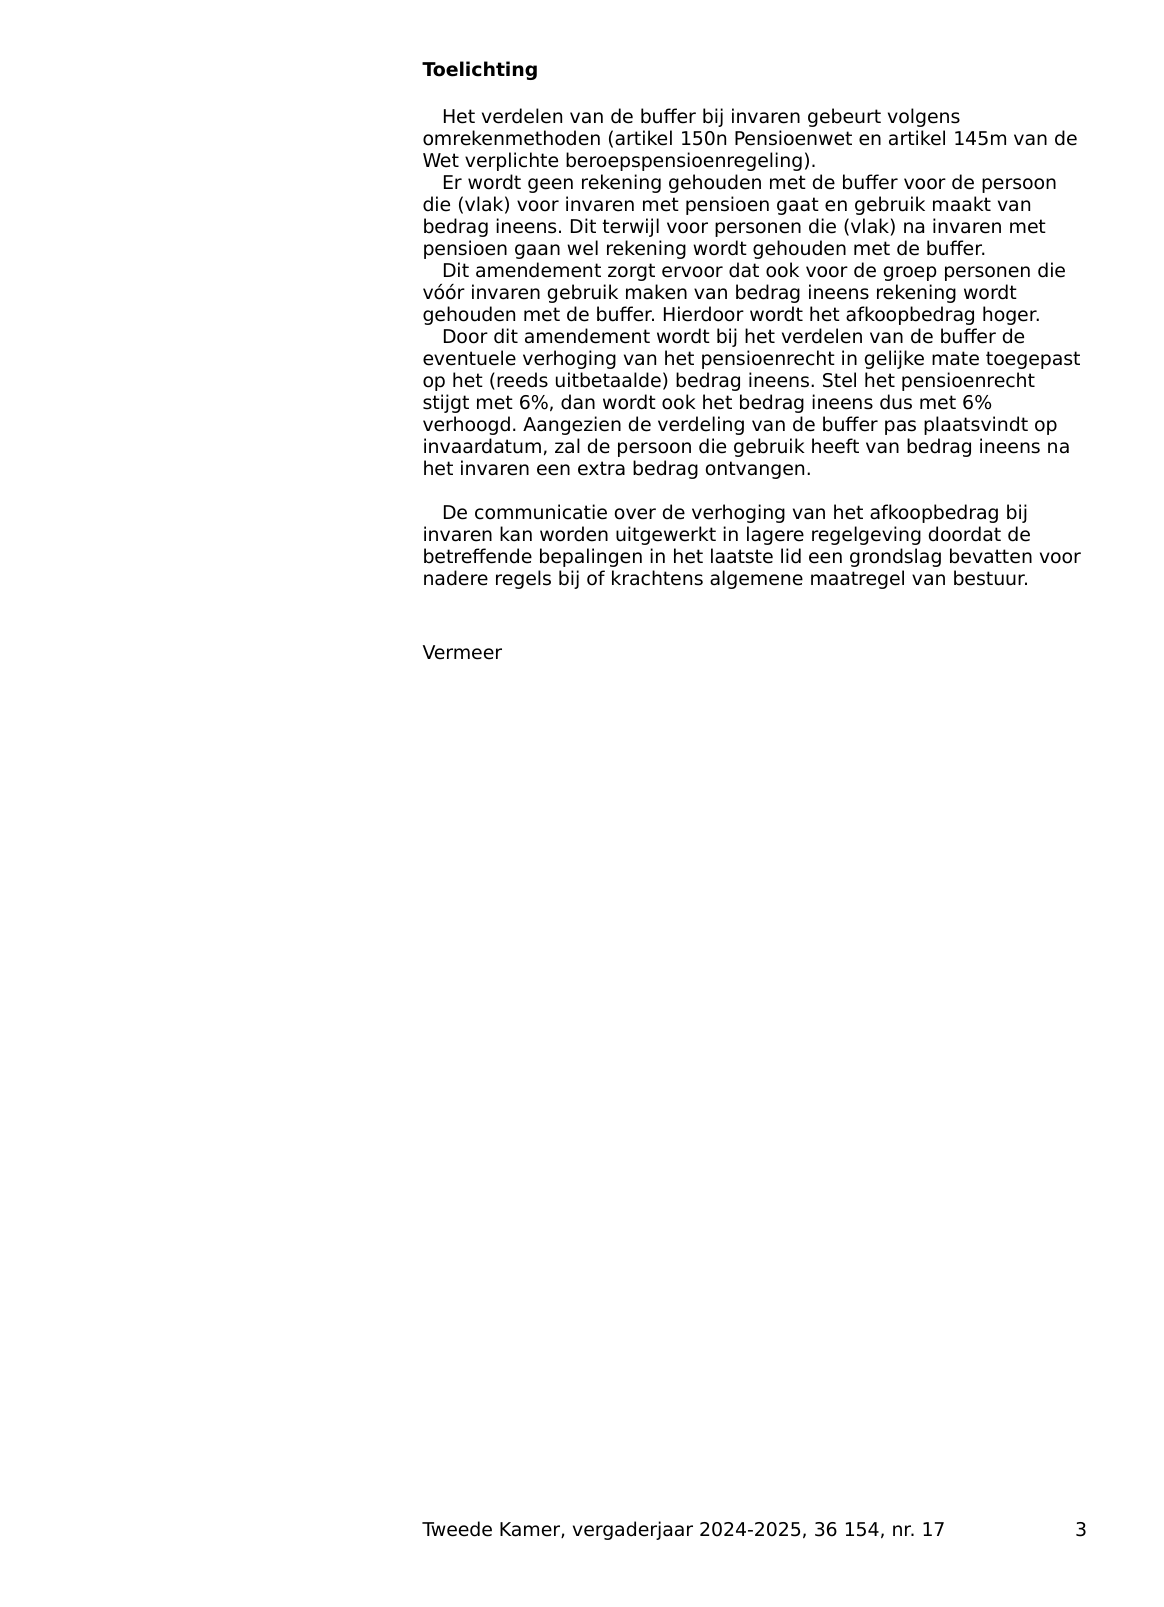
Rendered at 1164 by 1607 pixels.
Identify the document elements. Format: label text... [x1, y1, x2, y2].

text Door dit amendement wordt bij het verdelen van de buffer de eventuele verhoging van het pensioenrecht in gelijke mate toegepast op het (reeds uitbetaalde) bedrag ineens. Stel het pensioenrecht stijgt met 6%, dan wordt ook het bedrag ineens dus met 6% verhoogd. Aangezien de verdeling van de buffer pas plaatsvindt op invaardatum, zal de persoon die gebruik heeft van bedrag ineens na het invaren een extra bedrag ontvangen. [422, 326, 1087, 480]
text Vermeer [422, 620, 1087, 664]
subtitle Toelichting [422, 59, 1087, 81]
text Het verdelen van de buffer bij invaren gebeurt volgens omrekenmethoden (artikel 150n Pensioenwet en artikel 145m van de Wet verplichte beroepspensioenregeling). [422, 106, 1087, 172]
text Er wordt geen rekening gehouden met de buffer voor de persoon die (vlak) voor invaren met pensioen gaat en gebruik maakt van bedrag ineens. Dit terwijl voor personen die (vlak) na invaren met pensioen gaan wel rekening wordt gehouden met de buffer. [422, 172, 1087, 260]
text Dit amendement zorgt ervoor dat ook voor de groep personen die vóór invaren gebruik maken van bedrag ineens rekening wordt gehouden met de buffer. Hierdoor wordt het afkoopbedrag hoger. [422, 260, 1087, 326]
text De communicatie over de verhoging van het afkoopbedrag bij invaren kan worden uitgewerkt in lagere regelgeving doordat de betreffende bepalingen in het laatste lid een grondslag bevatten voor nadere regels bij of krachtens algemene maatregel van bestuur. [422, 502, 1087, 590]
